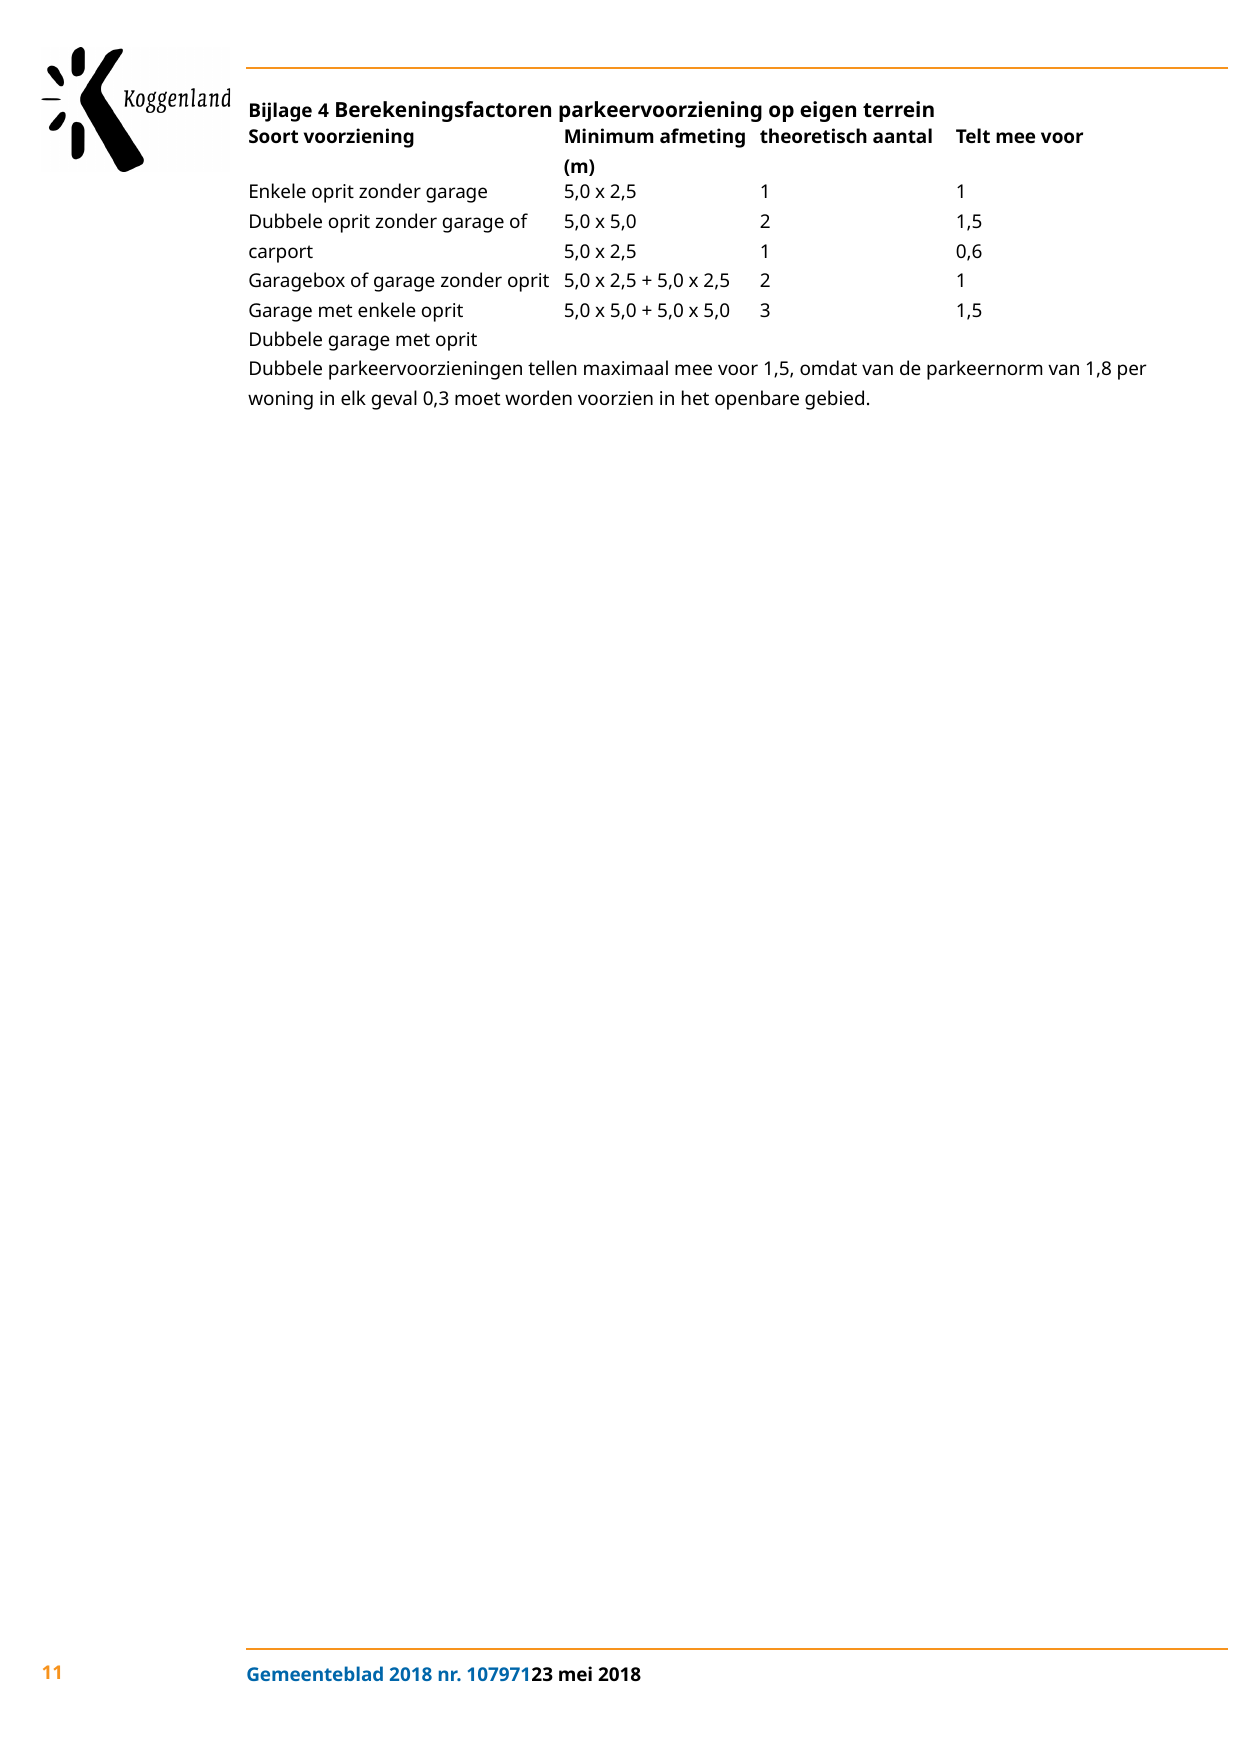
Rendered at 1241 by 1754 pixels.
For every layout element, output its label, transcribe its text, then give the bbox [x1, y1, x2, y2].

table_cell Enkele oprit zonder garage Dubbele oprit zonder garage of carport Garagebox of garage zonder oprit Garage met enkele oprit Dubbele garage met oprit [248, 179, 563, 352]
picture [41, 47, 231, 172]
table_header Minimum afmeting (m) [564, 124, 759, 179]
text Dubbele parkeervoorzieningen tellen maximaal mee voor 1,5, omdat van de parkeernorm van 1,8 per woning in elk geval 0,3 moet worden voorzien in het openbare gebied. [248, 356, 1152, 411]
table_header Telt mee voor [956, 124, 1152, 179]
table_cell 1 1,5 0,6 1 1,5 [956, 179, 1152, 352]
table_cell 1 2 1 2 3 [760, 179, 956, 352]
table_header Soort voorziening [248, 124, 563, 179]
table_header theoretisch aantal [760, 124, 956, 179]
text Bijlage 4 Berekeningsfactoren parkeervoorziening op eigen terrein [248, 95, 1152, 123]
table_cell 5,0 x 2,5 5,0 x 5,0 5,0 x 2,5 5,0 x 2,5 + 5,0 x 2,5 5,0 x 5,0 + 5,0 x 5,0 [564, 179, 759, 352]
